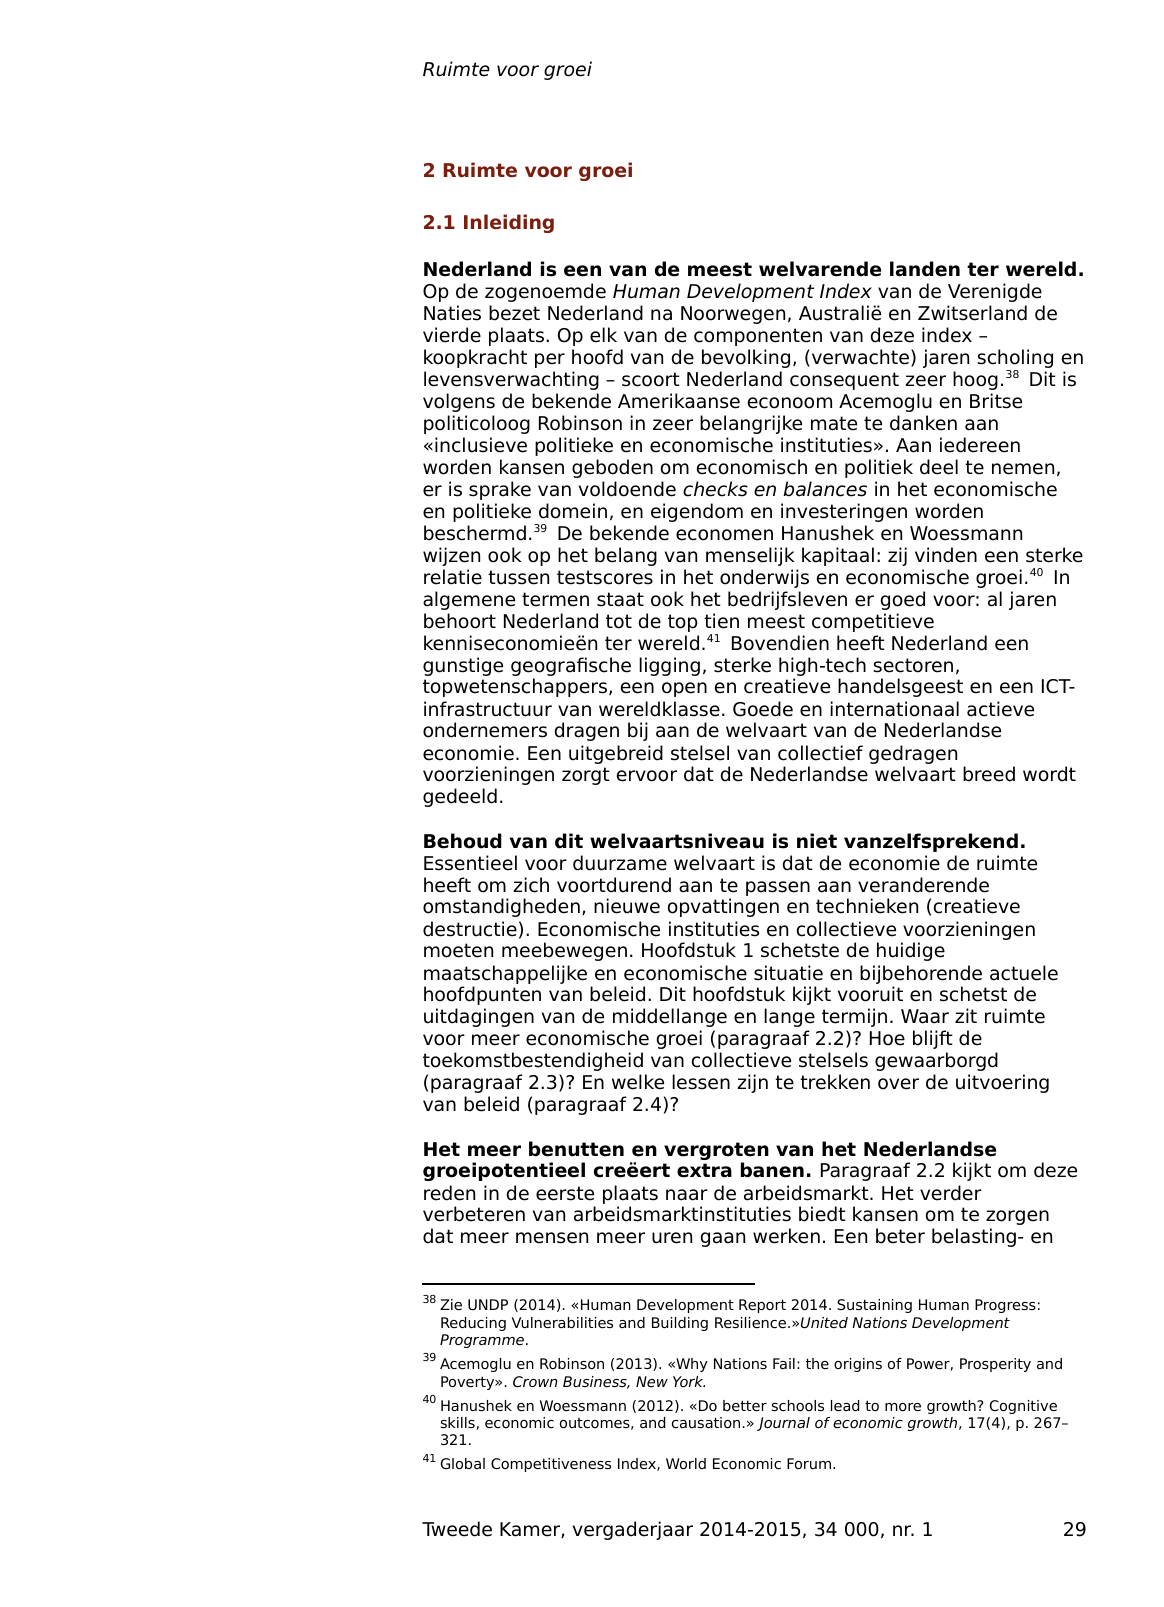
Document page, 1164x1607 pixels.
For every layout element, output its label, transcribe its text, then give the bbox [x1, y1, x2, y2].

text Behoud van dit welvaartsniveau is niet vanzelfsprekend. Essentieel voor duurzame welvaart is dat de economie de ruimte heeft om zich voortdurend aan te passen aan veranderende omstandigheden, nieuwe opvattingen en technieken (creatieve destructie). Economische instituties en collectieve voorzieningen moeten meebewegen. Hoofdstuk 1 schetste de huidige maatschappelijke en economische situatie en bijbehorende actuele hoofdpunten van beleid. Dit hoofdstuk kijkt vooruit en schetst de uitdagingen van de middellange en lange termijn. Waar zit ruimte voor meer economische groei (paragraaf 2.2)? Hoe blijft de toekomstbestendigheid van collectieve stelsels gewaarborgd (paragraaf 2.3)? En welke lessen zijn te trekken over de uitvoering van beleid (paragraaf 2.4)? [422, 831, 1087, 1116]
text Het meer benutten en vergroten van het Nederlandse groeipotentieel creëert extra banen. Paragraaf 2.2 kijkt om deze reden in de eerste plaats naar de arbeidsmarkt. Het verder verbeteren van arbeidsmarktinstituties biedt kansen om te zorgen dat meer mensen meer uren gaan werken. Een beter belasting- en [422, 1138, 1087, 1248]
text Nederland is een van de meest welvarende landen ter wereld. Op de zogenoemde Human Development Index van de Verenigde Naties bezet Nederland na Noorwegen, Australië en Zwitserland de vierde plaats. Op elk van de componenten van deze index – koopkracht per hoofd van de bevolking, (verwachte) jaren scholing en levensverwachting – scoort Nederland consequent zeer hoog. Dit is volgens de bekende Amerikaanse econoom Acemoglu en Britse politicoloog Robinson in zeer belangrijke mate te danken aan «inclusieve politieke en economische instituties». Aan iedereen worden kansen geboden om economisch en politiek deel te nemen, er is sprake van voldoende checks en balances in het economische en politieke domein, en eigendom en investeringen worden beschermd. De bekende economen Hanushek en Woessmann wijzen ook op het belang van menselijk kapitaal: zij vinden een sterke relatie tussen testscores in het onderwijs en economische groei. In algemene termen staat ook het bedrijfsleven er goed voor: al jaren behoort Nederland tot de top tien meest competitieve kenniseconomieën ter wereld. Bovendien heeft Nederland een gunstige geografische ligging, sterke high-tech sectoren, topwetenschappers, een open en creatieve handelsgeest en een ICT-infrastructuur van wereldklasse. Goede en internationaal actieve ondernemers dragen bij aan de welvaart van de Nederlandse economie. Een uitgebreid stelsel van collectief gedragen voorzieningen zorgt ervoor dat de Nederlandse welvaart breed wordt gedeeld. [422, 259, 1087, 808]
text Global Competitiveness Index, World Economic Forum. [422, 1452, 1087, 1474]
subtitle 2.1 Inleiding [422, 212, 1087, 234]
text Acemoglu en Robinson (2013). «Why Nations Fail: the origins of Power, Prosperity and Poverty». Crown Business, New York. [422, 1352, 1087, 1391]
text Zie UNDP (2014). «Human Development Report 2014. Sustaining Human Progress: Reducing Vulnerabilities and Building Resilience.»United Nations Development Programme. [422, 1293, 1087, 1349]
text Hanushek en Woessmann (2012). «Do better schools lead to more growth? Cognitive skills, economic outcomes, and causation.» Journal of economic growth, 17(4), p. 267–321. [422, 1393, 1087, 1449]
subtitle 2 Ruimte voor groei [422, 160, 1087, 182]
